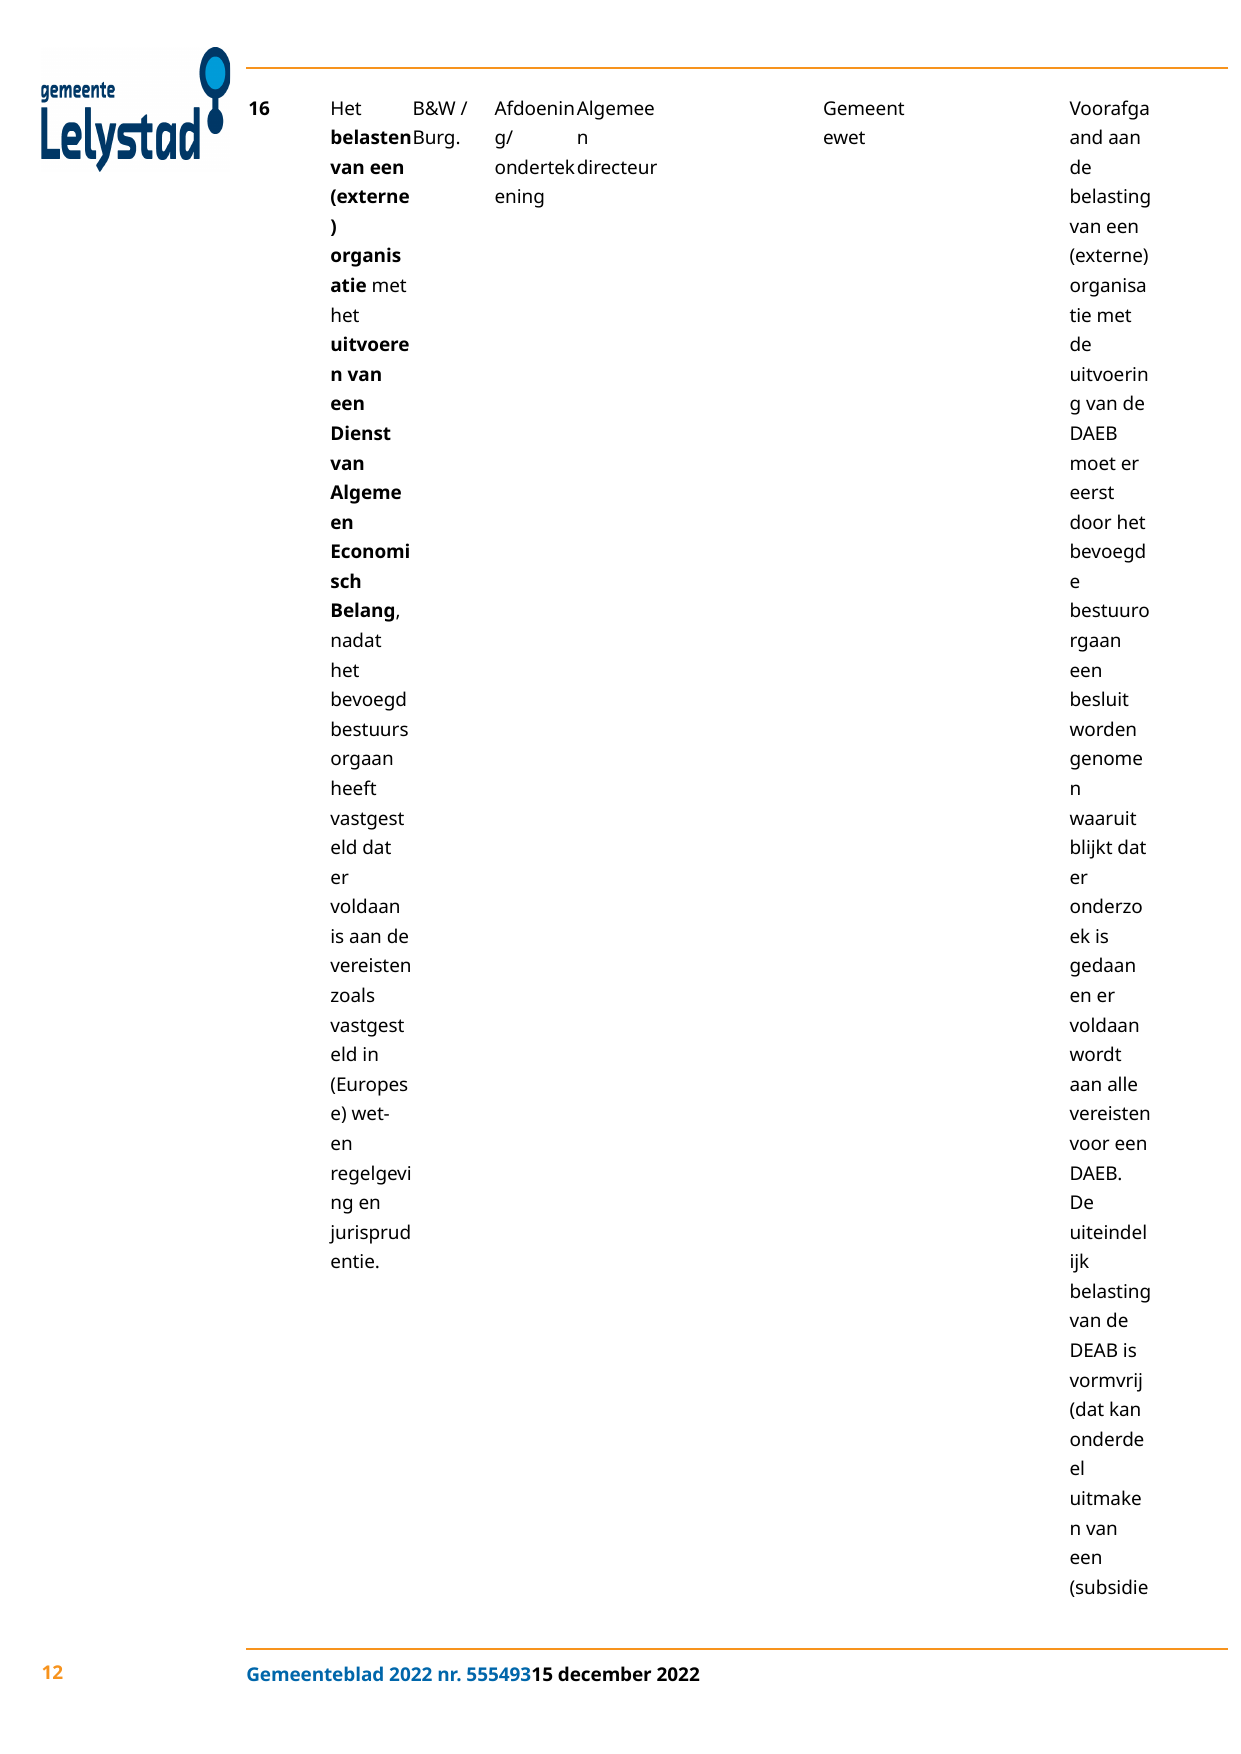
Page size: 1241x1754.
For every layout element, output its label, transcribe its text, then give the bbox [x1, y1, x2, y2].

picture [41, 47, 231, 172]
table_cell B&W / Burg. [412, 95, 494, 1600]
table_cell Voorafgaand aan de belasting van een (externe) organisatie met de uitvoering van de DAEB moet er eerst door het bevoegde bestuurorgaan een besluit worden genomen waaruit blijkt dat er onderzoek is gedaan en er voldaan wordt aan alle vereisten voor een DAEB. De uiteindelijk belasting van de DEAB is vormvrij (dat kan onderdeel uitmaken van een (subsidie [1069, 95, 1152, 1600]
table_cell [905, 95, 987, 1600]
table_cell Gemeentewet [823, 95, 905, 1600]
table_cell 16 [248, 95, 330, 1600]
table_cell Het belasten van een (externe) organisatie met het uitvoeren van een Dienst van Algemeen Economisch Belang, nadat het bevoegd bestuursorgaan heeft vastgesteld dat er voldaan is aan de vereisten zoals vastgesteld in (Europese) wet- en regelgeving en jurisprudentie. [330, 95, 412, 1600]
table_cell [659, 95, 741, 1600]
table_cell Afdoening/ondertekening [494, 95, 577, 1600]
table_cell [741, 95, 823, 1600]
table_cell [987, 95, 1069, 1600]
table_cell Algemeen directeur [577, 95, 659, 1600]
